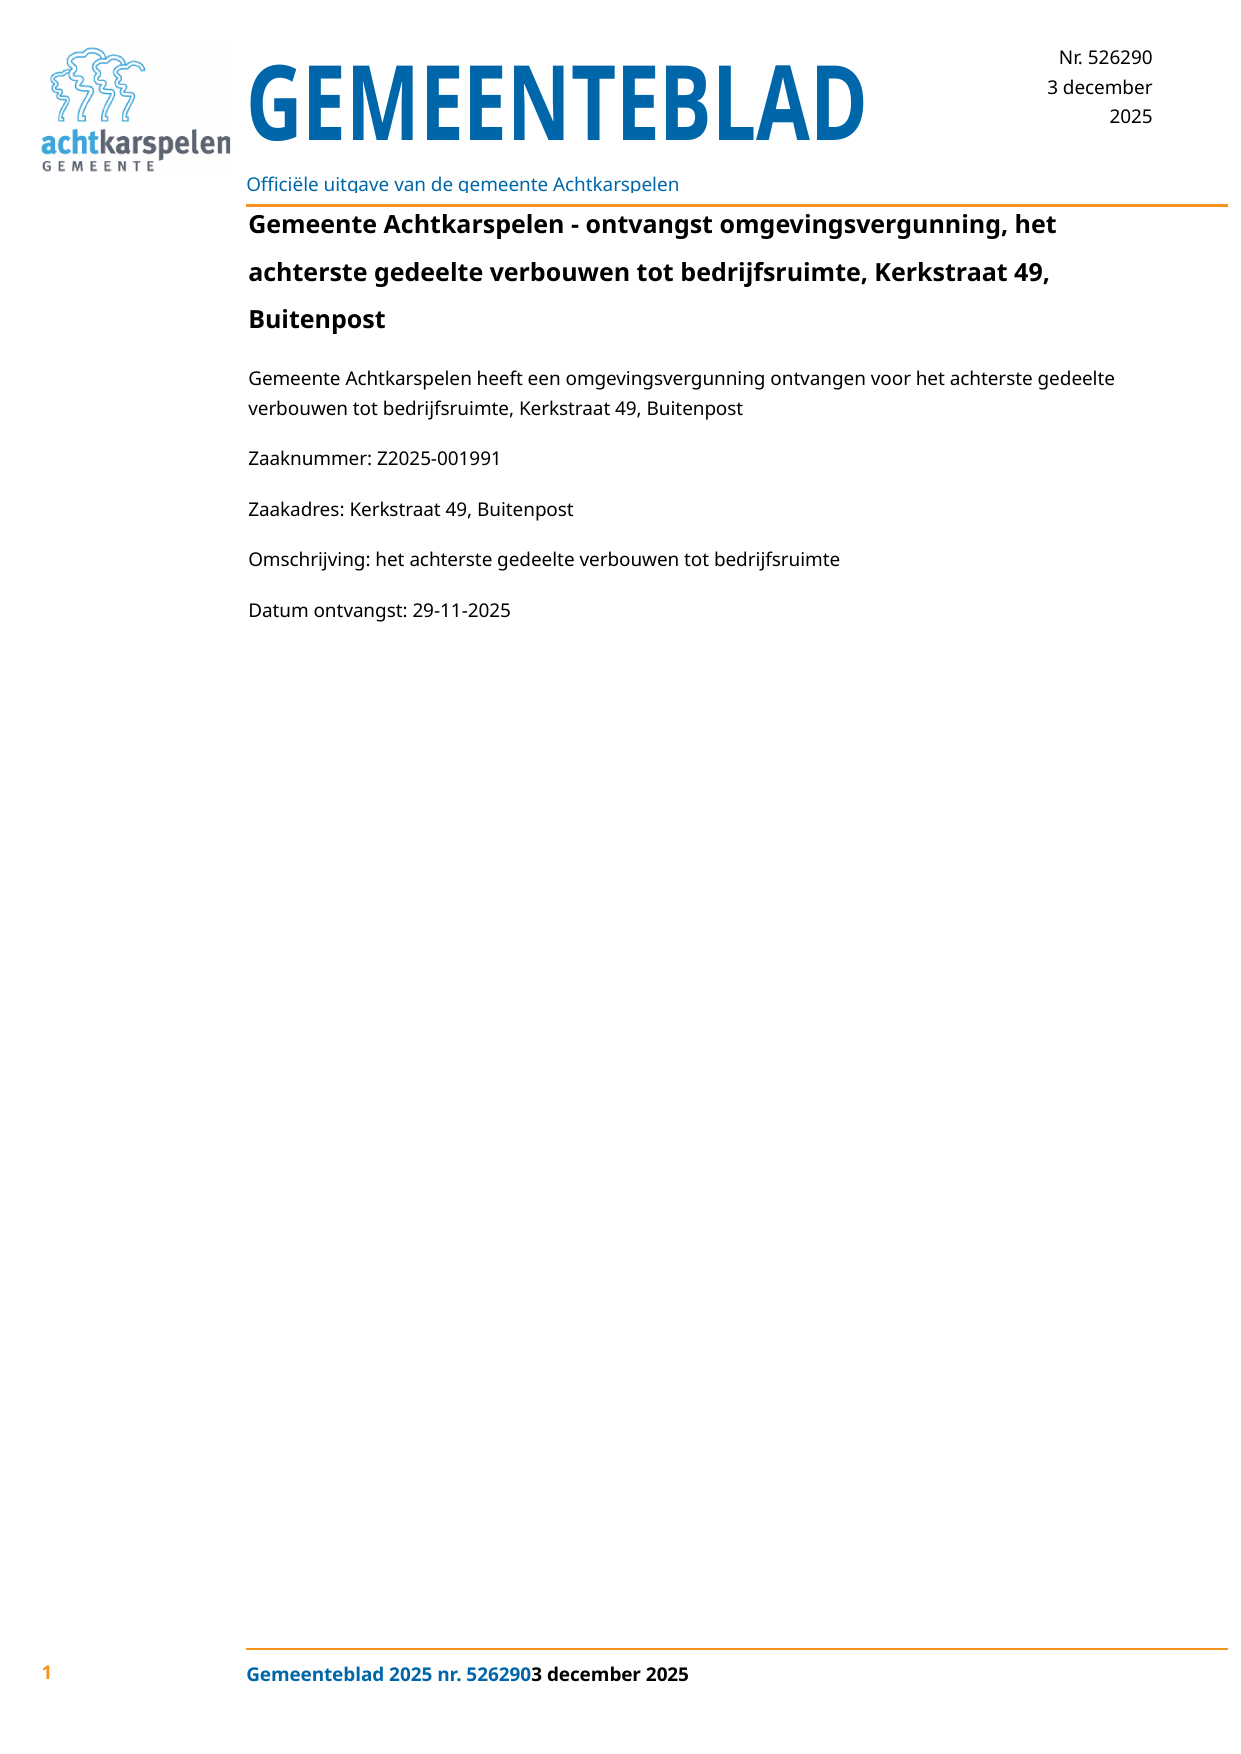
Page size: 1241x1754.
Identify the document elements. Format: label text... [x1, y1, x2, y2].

text Omschrijving: het achterste gedeelte verbouwen tot bedrijfsruimte [248, 546, 1152, 572]
text Gemeente Achtkarspelen heeft een omgevingsvergunning ontvangen voor het achterste gedeelte verbouwen tot bedrijfsruimte, Kerkstraat 49, Buitenpost [248, 366, 1152, 421]
text Zaaknummer: Z2025-001991 [248, 446, 1152, 471]
text Zaakadres: Kerkstraat 49, Buitenpost [248, 496, 1152, 522]
text Datum ontvangst: 29-11-2025 [248, 597, 1152, 622]
text Gemeente Achtkarspelen - ontvangst omgevingsvergunning, het achterste gedeelte verbouwen tot bedrijfsruimte, Kerkstraat 49, Buitenpost [248, 207, 1152, 336]
picture [41, 47, 231, 172]
